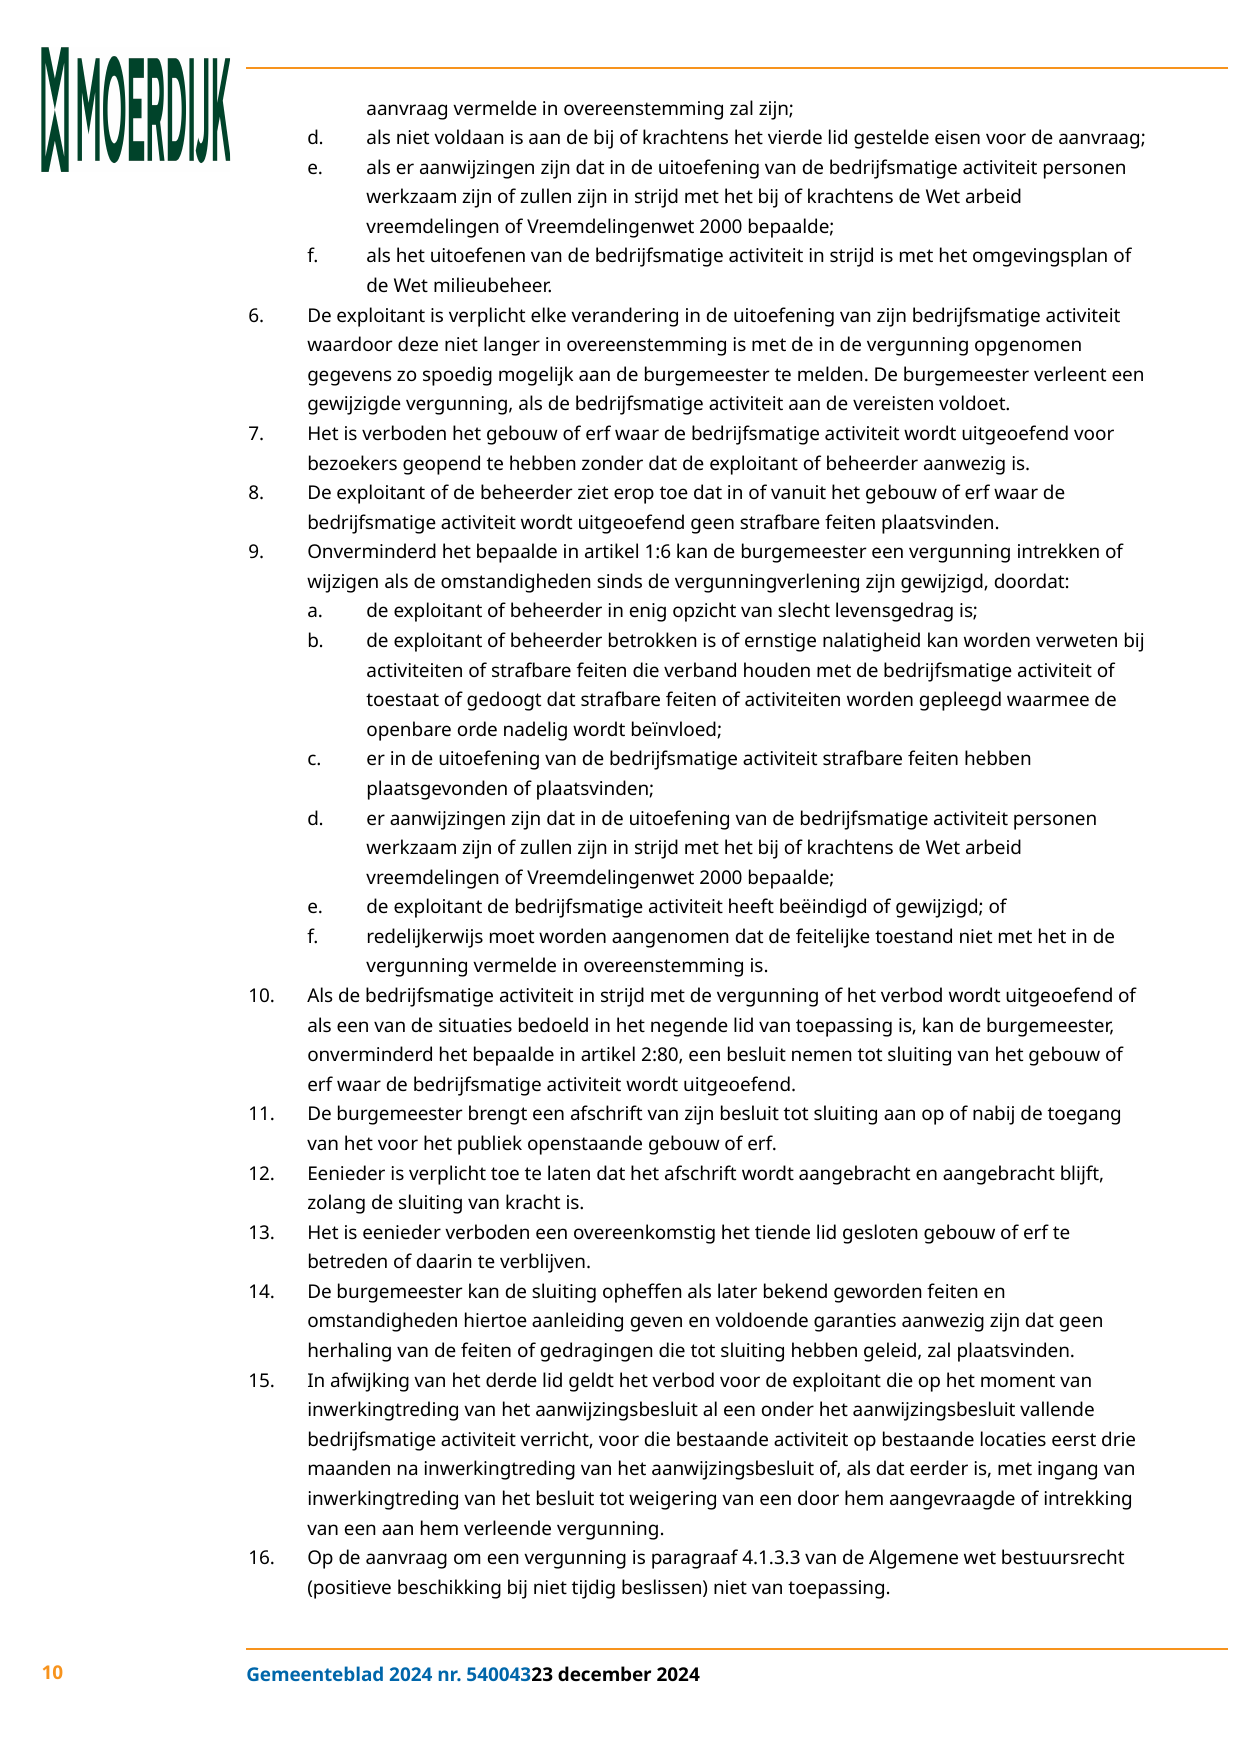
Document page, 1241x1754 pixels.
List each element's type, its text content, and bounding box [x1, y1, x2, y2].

list de exploitant de bedrijfsmatige activiteit heeft beëindigd of gewijzigd; of [307, 893, 1152, 919]
list De exploitant of de beheerder ziet erop toe dat in of vanuit het gebouw of erf waar de bedrijfsmatige activiteit wordt uitgeoefend geen strafbare feiten plaatsvinden. [248, 479, 1152, 535]
list als niet voldaan is aan de bij of krachtens het vierde lid gestelde eisen voor de aanvraag; [307, 124, 1152, 150]
list De exploitant is verplicht elke verandering in de uitoefening van zijn bedrijfsmatige activiteit waardoor deze niet langer in overeenstemming is met de in de vergunning opgenomen gegevens zo spoedig mogelijk aan de burgemeester te melden. De burgemeester verleent een gewijzigde vergunning, als de bedrijfsmatige activiteit aan de vereisten voldoet. [248, 302, 1152, 416]
picture [41, 47, 231, 172]
list Als de bedrijfsmatige activiteit in strijd met de vergunning of het verbod wordt uitgeoefend of als een van de situaties bedoeld in het negende lid van toepassing is, kan de burgemeester, onverminderd het bepaalde in artikel 2:80, een besluit nemen tot sluiting van het gebouw of erf waar de bedrijfsmatige activiteit wordt uitgeoefend. [248, 982, 1152, 1097]
list als het uitoefenen van de bedrijfsmatige activiteit in strijd is met het omgevingsplan of de Wet milieubeheer. [307, 243, 1152, 298]
list redelijkerwijs moet worden aangenomen dat de feitelijke toestand niet met het in de vergunning vermelde in overeenstemming is. [307, 923, 1152, 978]
list de exploitant of beheerder in enig opzicht van slecht levensgedrag is; [307, 598, 1152, 623]
list Het is eenieder verboden een overeenkomstig het tiende lid gesloten gebouw of erf te betreden of daarin te verblijven. [248, 1219, 1152, 1274]
list Het is verboden het gebouw of erf waar de bedrijfsmatige activiteit wordt uitgeoefend voor bezoekers geopend te hebben zonder dat de exploitant of beheerder aanwezig is. [248, 420, 1152, 476]
list De burgemeester kan de sluiting opheffen als later bekend geworden feiten en omstandigheden hiertoe aanleiding geven en voldoende garanties aanwezig zijn dat geen herhaling van de feiten of gedragingen die tot sluiting hebben geleid, zal plaatsvinden. [248, 1278, 1152, 1363]
list Onverminderd het bepaalde in artikel 1:6 kan de burgemeester een vergunning intrekken of wijzigen als de omstandigheden sinds de vergunningverlening zijn gewijzigd, doordat: [248, 538, 1152, 594]
list er aanwijzingen zijn dat in de uitoefening van de bedrijfsmatige activiteit personen werkzaam zijn of zullen zijn in strijd met het bij of krachtens de Wet arbeid vreemdelingen of Vreemdelingenwet 2000 bepaalde; [307, 805, 1152, 890]
list Op de aanvraag om een vergunning is paragraaf 4.1.3.3 van de Algemene wet bestuursrecht (positieve beschikking bij niet tijdig beslissen) niet van toepassing. [248, 1544, 1152, 1600]
list er in de uitoefening van de bedrijfsmatige activiteit strafbare feiten hebben plaatsgevonden of plaatsvinden; [307, 746, 1152, 801]
list In afwijking van het derde lid geldt het verbod voor de exploitant die op het moment van inwerkingtreding van het aanwijzingsbesluit al een onder het aanwijzingsbesluit vallende bedrijfsmatige activiteit verricht, voor die bestaande activiteit op bestaande locaties eerst drie maanden na inwerkingtreding van het aanwijzingsbesluit of, als dat eerder is, met ingang van inwerkingtreding van het besluit tot weigering van een door hem aangevraagde of intrekking van een aan hem verleende vergunning. [248, 1367, 1152, 1541]
list De burgemeester brengt een afschrift van zijn besluit tot sluiting aan op of nabij de toegang van het voor het publiek openstaande gebouw of erf. [248, 1101, 1152, 1156]
list Eenieder is verplicht toe te laten dat het afschrift wordt aangebracht en aangebracht blijft, zolang de sluiting van kracht is. [248, 1160, 1152, 1215]
list aanvraag vermelde in overeenstemming zal zijn; [307, 95, 1152, 121]
list als er aanwijzingen zijn dat in de uitoefening van de bedrijfsmatige activiteit personen werkzaam zijn of zullen zijn in strijd met het bij of krachtens de Wet arbeid vreemdelingen of Vreemdelingenwet 2000 bepaalde; [307, 154, 1152, 239]
list de exploitant of beheerder betrokken is of ernstige nalatigheid kan worden verweten bij activiteiten of strafbare feiten die verband houden met de bedrijfsmatige activiteit of toestaat of gedoogt dat strafbare feiten of activiteiten worden gepleegd waarmee de openbare orde nadelig wordt beïnvloed; [307, 627, 1152, 742]
